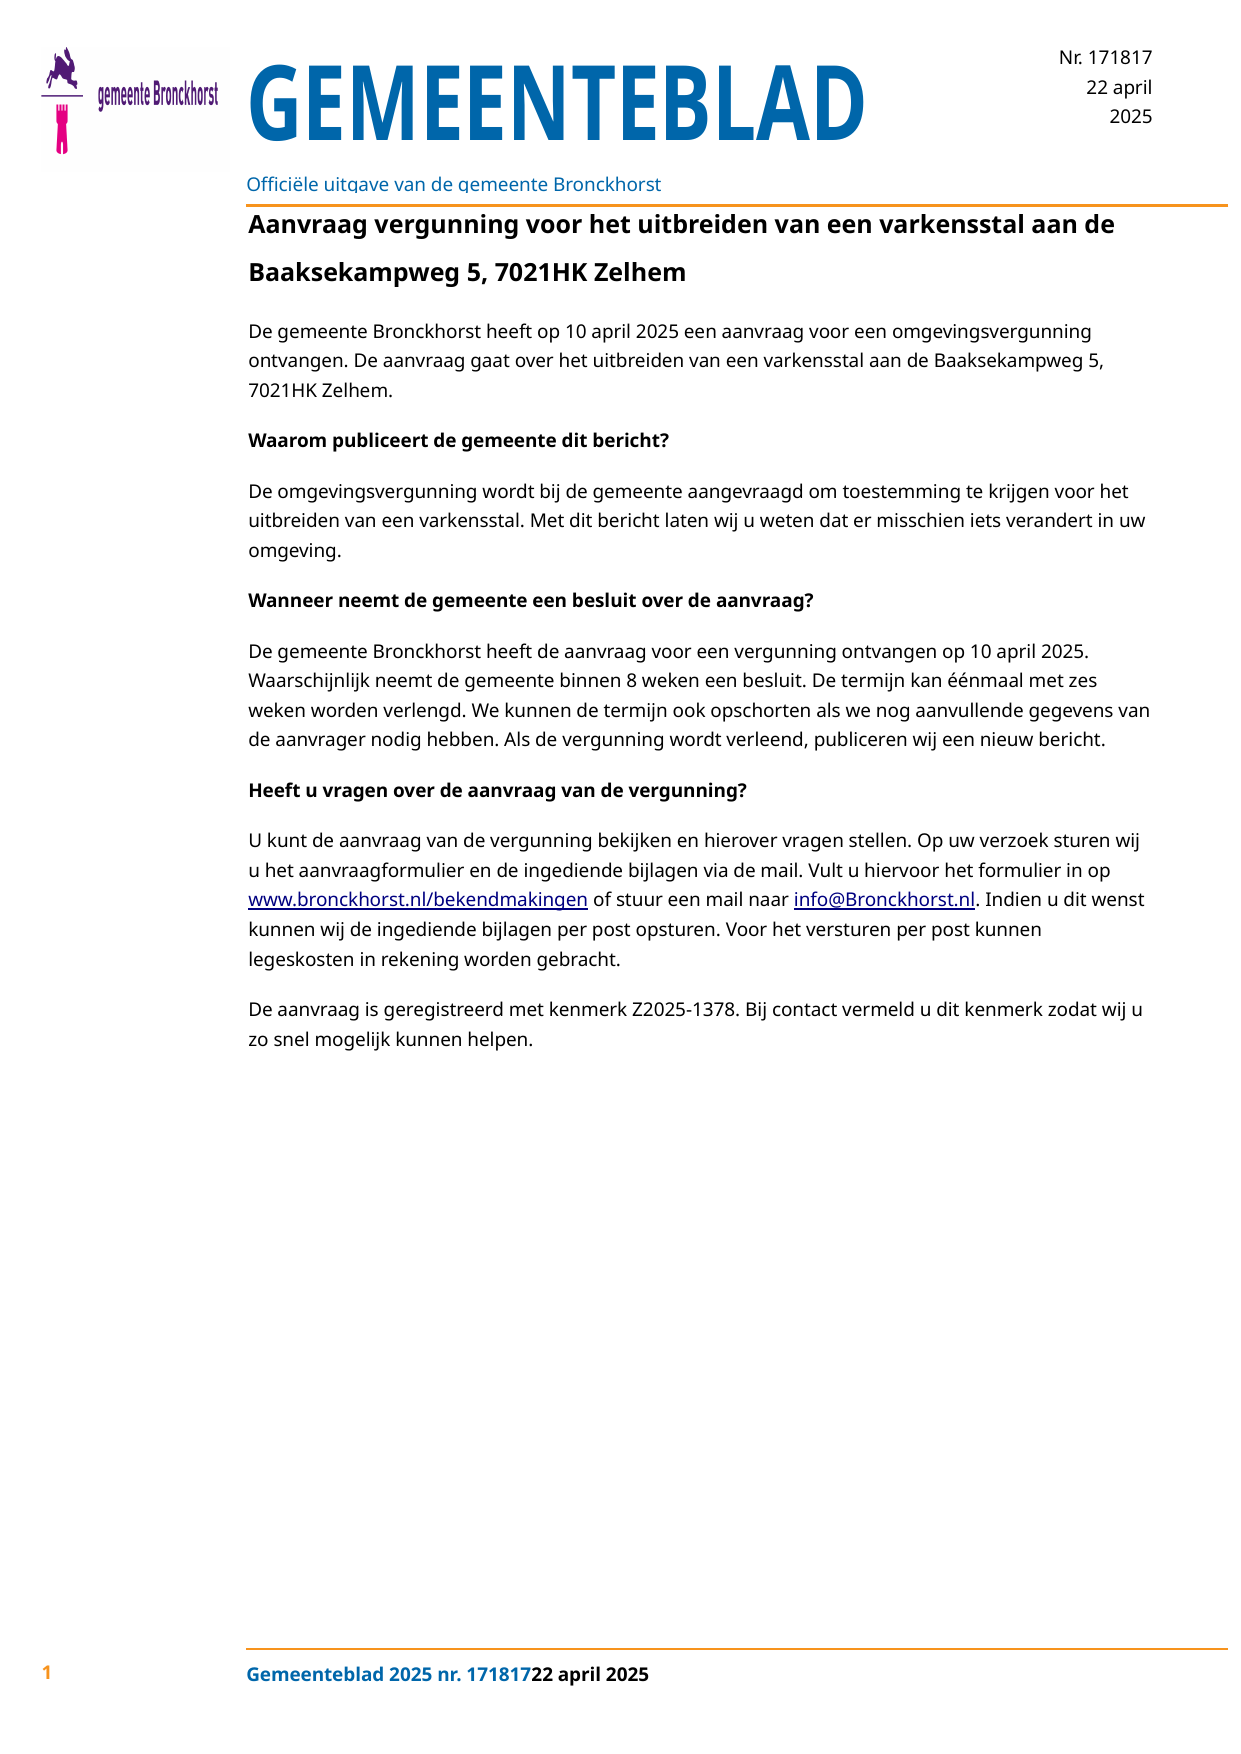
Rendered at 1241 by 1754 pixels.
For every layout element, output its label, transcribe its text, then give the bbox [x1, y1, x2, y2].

text De aanvraag is geregistreerd met kenmerk Z2025-1378. Bij contact vermeld u dit kenmerk zodat wij u zo snel mogelijk kunnen helpen. [248, 996, 1152, 1052]
text De gemeente Bronckhorst heeft op 10 april 2025 een aanvraag voor een omgevingsvergunning ontvangen. De aanvraag gaat over het uitbreiden van een varkensstal aan de Baaksekampweg 5, 7021HK Zelhem. [248, 318, 1152, 403]
text Wanneer neemt de gemeente een besluit over de aanvraag? [248, 587, 1152, 613]
picture [41, 47, 231, 172]
text Aanvraag vergunning voor het uitbreiden van een varkensstal aan de Baaksekampweg 5, 7021HK Zelhem [248, 207, 1152, 288]
text U kunt de aanvraag van de vergunning bekijken en hierover vragen stellen. Op uw verzoek sturen wij u het aanvraagformulier en de ingediende bijlagen via de mail. Vult u hiervoor het formulier in op www.bronckhorst.nl/bekendmakingen of stuur een mail naar info@Bronckhorst.nl. Indien u dit wenst kunnen wij de ingediende bijlagen per post opsturen. Voor het versturen per post kunnen legeskosten in rekening worden gebracht. [248, 827, 1152, 972]
text Waarom publiceert de gemeente dit bericht? [248, 427, 1152, 453]
text Heeft u vragen over de aanvraag van de vergunning? [248, 777, 1152, 803]
text De omgevingsvergunning wordt bij de gemeente aangevraagd om toestemming te krijgen voor het uitbreiden van een varkensstal. Met dit bericht laten wij u weten dat er misschien iets verandert in uw omgeving. [248, 478, 1152, 563]
text De gemeente Bronckhorst heeft de aanvraag voor een vergunning ontvangen op 10 april 2025. Waarschijnlijk neemt de gemeente binnen 8 weken een besluit. De termijn kan éénmaal met zes weken worden verlengd. We kunnen de termijn ook opschorten als we nog aanvullende gegevens van de aanvrager nodig hebben. Als de vergunning wordt verleend, publiceren wij een nieuw bericht. [248, 638, 1152, 752]
